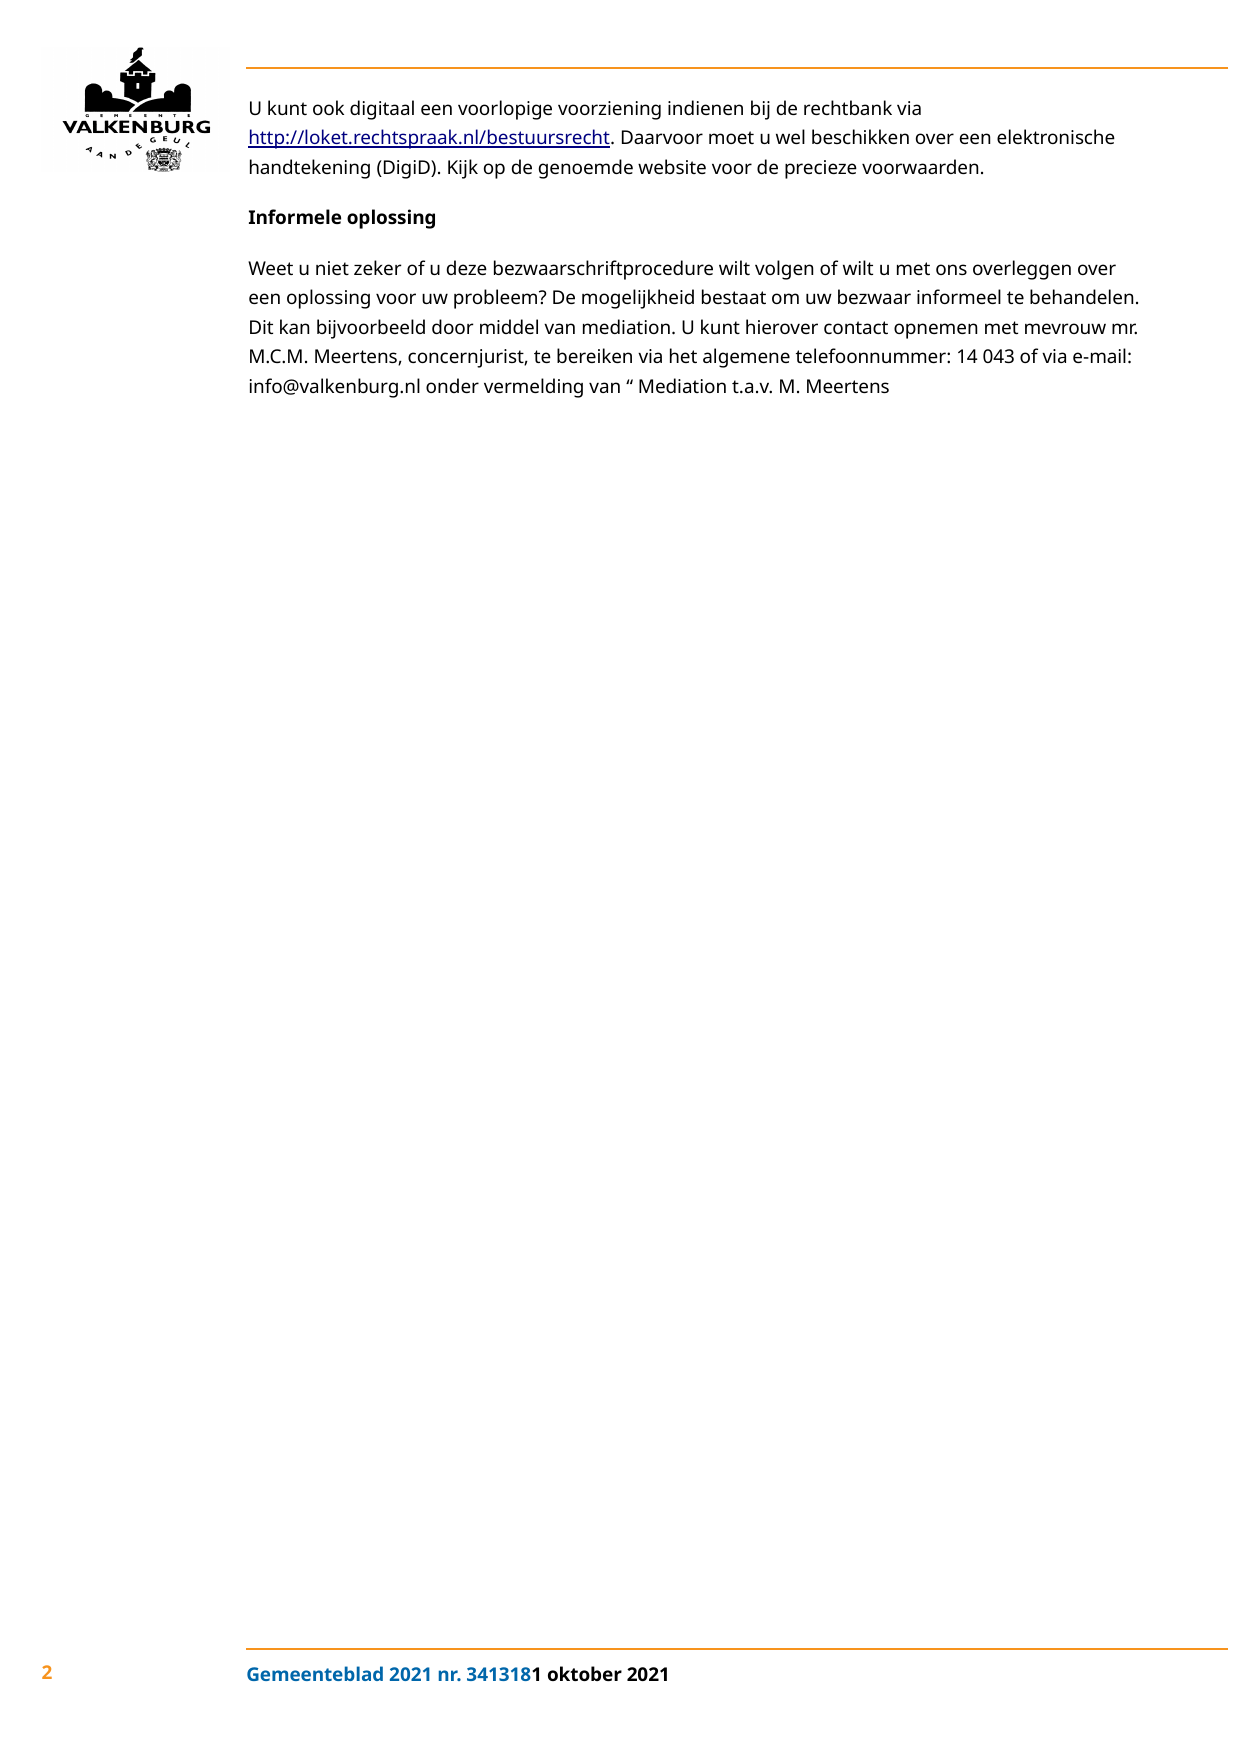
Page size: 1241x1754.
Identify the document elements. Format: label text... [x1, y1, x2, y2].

text Weet u niet zeker of u deze bezwaarschriftprocedure wilt volgen of wilt u met ons overleggen over een oplossing voor uw probleem? De mogelijkheid bestaat om uw bezwaar informeel te behandelen. Dit kan bijvoorbeeld door middel van mediation. U kunt hierover contact opnemen met mevrouw mr. M.C.M. Meertens, concernjurist, te bereiken via het algemene telefoonnummer: 14 043 of via e-mail: info@valkenburg.nl onder vermelding van “ Mediation t.a.v. M. Meertens [248, 255, 1152, 399]
text U kunt ook digitaal een voorlopige voorziening indienen bij de rechtbank via http://loket.rechtspraak.nl/bestuursrecht. Daarvoor moet u wel beschikken over een elektronische handtekening (DigiD). Kijk op de genoemde website voor de precieze voorwaarden. [248, 95, 1152, 180]
picture [41, 47, 231, 172]
text Informele oplossing [248, 204, 1152, 230]
